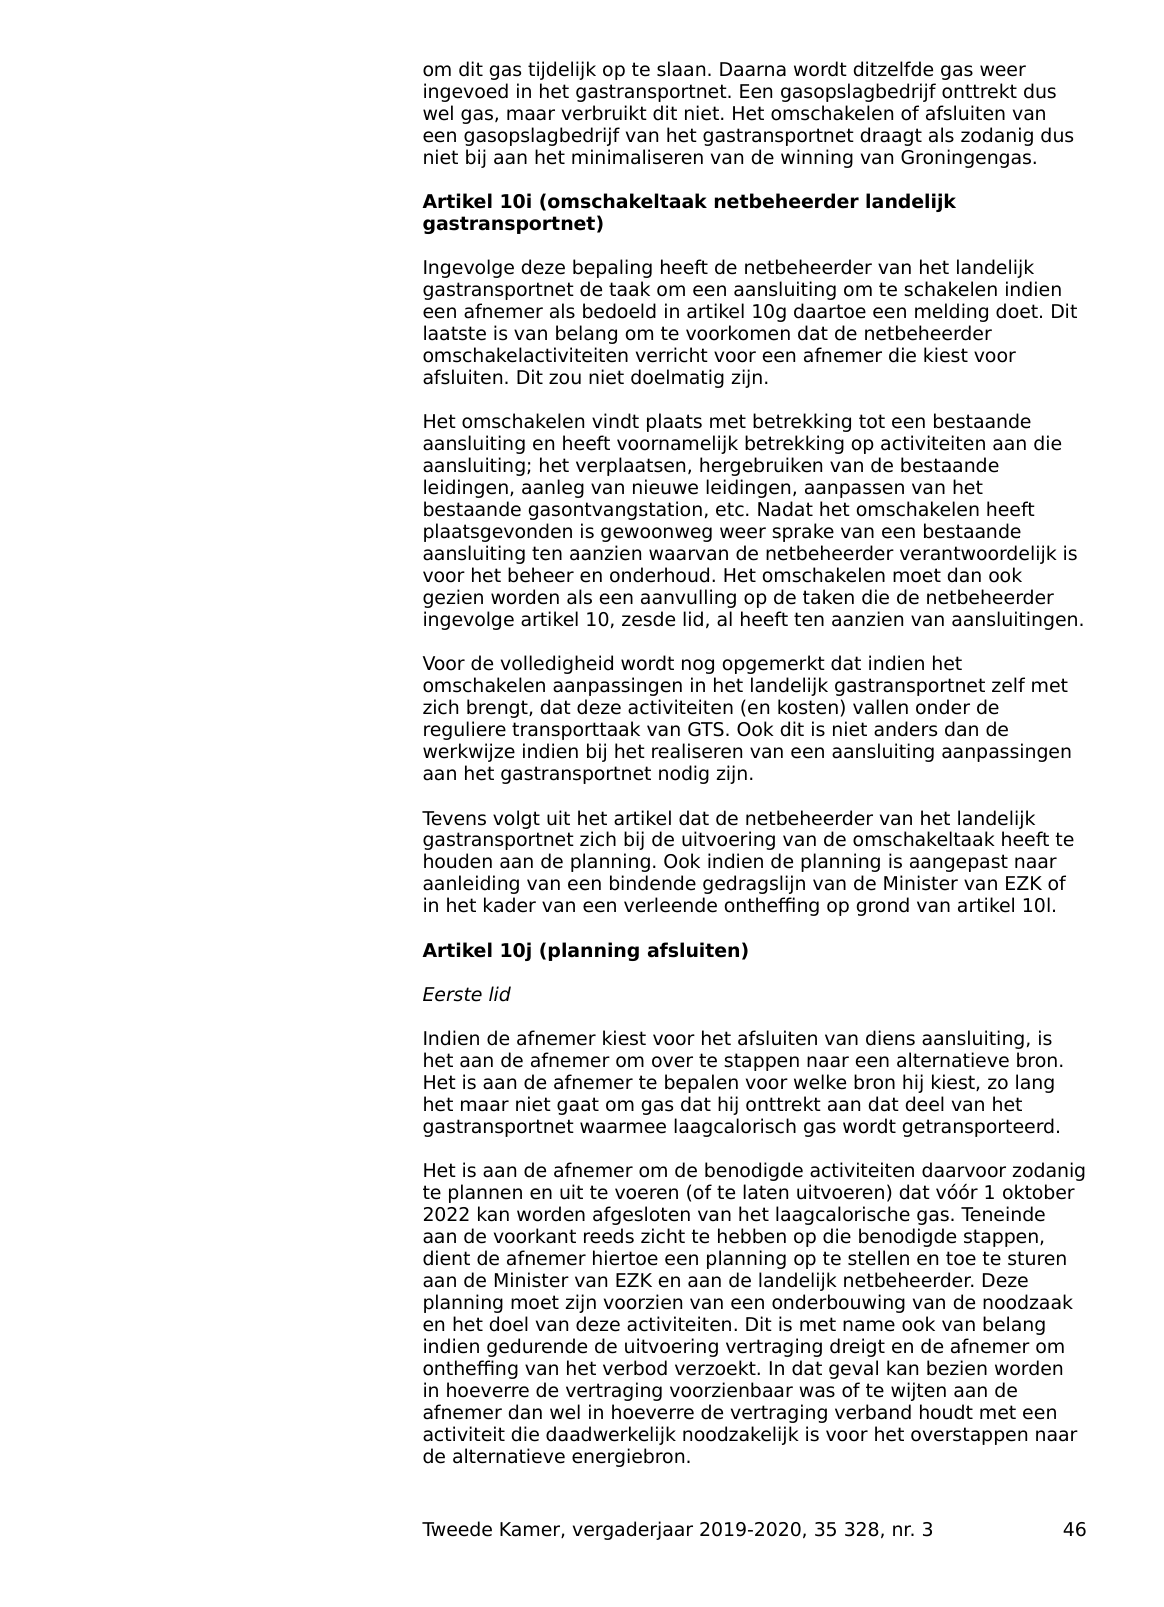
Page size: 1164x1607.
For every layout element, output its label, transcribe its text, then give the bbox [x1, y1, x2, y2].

text om dit gas tijdelijk op te slaan. Daarna wordt ditzelfde gas weer ingevoed in het gastransportnet. Een gasopslagbedrijf onttrekt dus wel gas, maar verbruikt dit niet. Het omschakelen of afsluiten van een gasopslagbedrijf van het gastransportnet draagt als zodanig dus niet bij aan het minimaliseren van de winning van Groningengas. [422, 59, 1087, 169]
text Indien de afnemer kiest voor het afsluiten van diens aansluiting, is het aan de afnemer om over te stappen naar een alternatieve bron. Het is aan de afnemer te bepalen voor welke bron hij kiest, zo lang het maar niet gaat om gas dat hij onttrekt aan dat deel van het gastransportnet waarmee laagcalorisch gas wordt getransporteerd. [422, 1028, 1087, 1138]
text Ingevolge deze bepaling heeft de netbeheerder van het landelijk gastransportnet de taak om een aansluiting om te schakelen indien een afnemer als bedoeld in artikel 10g daartoe een melding doet. Dit laatste is van belang om te voorkomen dat de netbeheerder omschakelactiviteiten verricht voor een afnemer die kiest voor afsluiten. Dit zou niet doelmatig zijn. [422, 257, 1087, 389]
text Voor de volledigheid wordt nog opgemerkt dat indien het omschakelen aanpassingen in het landelijk gastransportnet zelf met zich brengt, dat deze activiteiten (en kosten) vallen onder de reguliere transporttaak van GTS. Ook dit is niet anders dan de werkwijze indien bij het realiseren van een aansluiting aanpassingen aan het gastransportnet nodig zijn. [422, 653, 1087, 785]
subtitle Artikel 10j (planning afsluiten) [422, 939, 1087, 961]
text Tevens volgt uit het artikel dat de netbeheerder van het landelijk gastransportnet zich bij de uitvoering van de omschakeltaak heeft te houden aan de planning. Ook indien de planning is aangepast naar aanleiding van een bindende gedragslijn van de Minister van EZK of in het kader van een verleende ontheffing op grond van artikel 10l. [422, 807, 1087, 917]
text Het omschakelen vindt plaats met betrekking tot een bestaande aansluiting en heeft voornamelijk betrekking op activiteiten aan die aansluiting; het verplaatsen, hergebruiken van de bestaande leidingen, aanleg van nieuwe leidingen, aanpassen van het bestaande gasontvangstation, etc. Nadat het omschakelen heeft plaatsgevonden is gewoonweg weer sprake van een bestaande aansluiting ten aanzien waarvan de netbeheerder verantwoordelijk is voor het beheer en onderhoud. Het omschakelen moet dan ook gezien worden als een aanvulling op de taken die de netbeheerder ingevolge artikel 10, zesde lid, al heeft ten aanzien van aansluitingen. [422, 411, 1087, 631]
subtitle Artikel 10i (omschakeltaak netbeheerder landelijk gastransportnet) [422, 191, 1087, 235]
text Het is aan de afnemer om de benodigde activiteiten daarvoor zodanig te plannen en uit te voeren (of te laten uitvoeren) dat vóór 1 oktober 2022 kan worden afgesloten van het laagcalorische gas. Teneinde aan de voorkant reeds zicht te hebben op die benodigde stappen, dient de afnemer hiertoe een planning op te stellen en toe te sturen aan de Minister van EZK en aan de landelijk netbeheerder. Deze planning moet zijn voorzien van een onderbouwing van de noodzaak en het doel van deze activiteiten. Dit is met name ook van belang indien gedurende de uitvoering vertraging dreigt en de afnemer om ontheffing van het verbod verzoekt. In dat geval kan bezien worden in hoeverre de vertraging voorzienbaar was of te wijten aan de afnemer dan wel in hoeverre de vertraging verband houdt met een activiteit die daadwerkelijk noodzakelijk is voor het overstappen naar de alternatieve energiebron. [422, 1160, 1087, 1468]
subtitle Eerste lid [422, 984, 1087, 1006]
